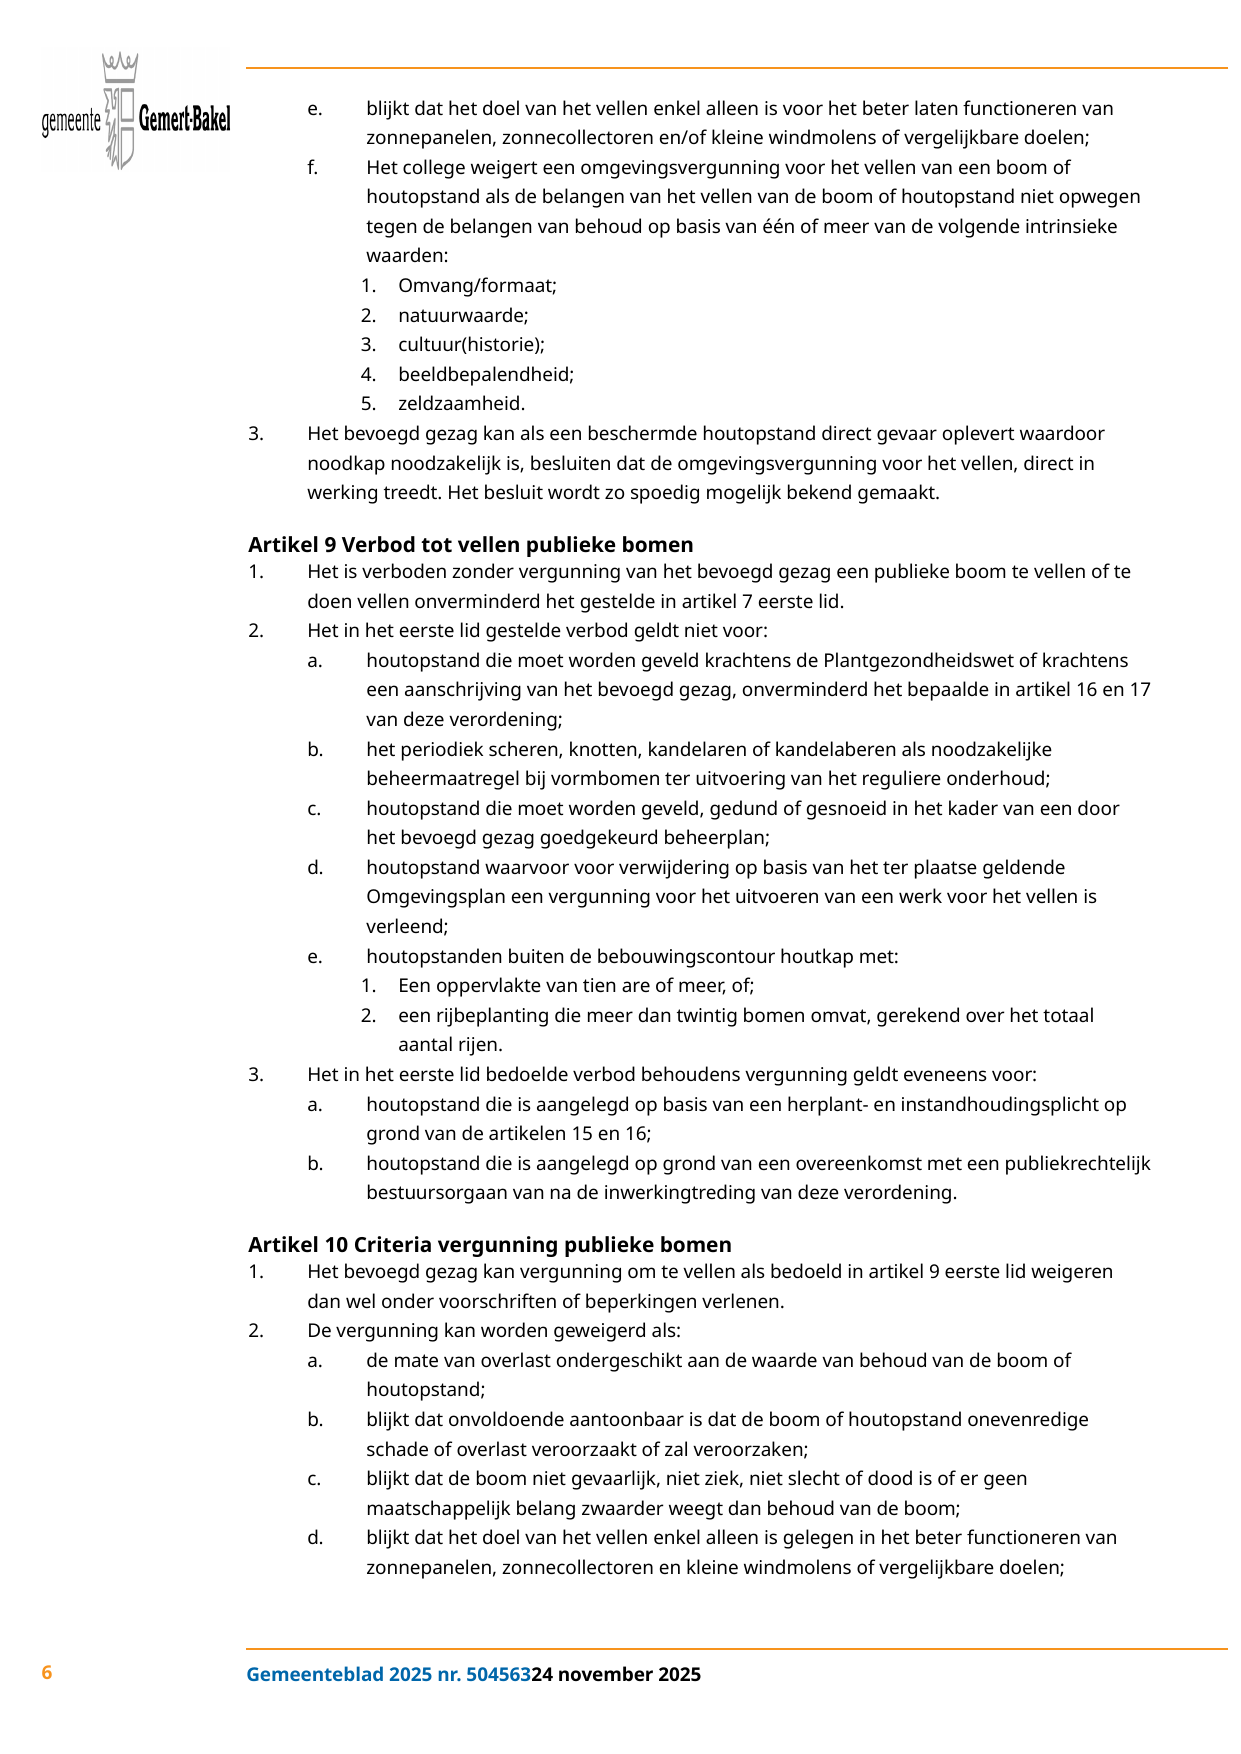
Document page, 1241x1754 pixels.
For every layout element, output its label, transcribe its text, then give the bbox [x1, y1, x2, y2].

list Omvang/formaat; [361, 272, 1152, 298]
list De vergunning kan worden geweigerd als: [248, 1317, 1152, 1343]
list houtopstand die moet worden geveld, gedund of gesnoeid in het kader van een door het bevoegd gezag goedgekeurd beheerplan; [307, 795, 1152, 850]
list houtopstand waarvoor voor verwijdering op basis van het ter plaatse geldende Omgevingsplan een vergunning voor het uitvoeren van een werk voor het vellen is verleend; [307, 854, 1152, 939]
list het periodiek scheren, knotten, kandelaren of kandelaberen als noodzakelijke beheermaatregel bij vormbomen ter uitvoering van het reguliere onderhoud; [307, 736, 1152, 791]
list zeldzaamheid. [361, 391, 1152, 416]
list Het bevoegd gezag kan vergunning om te vellen als bedoeld in artikel 9 eerste lid weigeren dan wel onder voorschriften of beperkingen verlenen. [248, 1258, 1152, 1314]
list blijkt dat het doel van het vellen enkel alleen is voor het beter laten functioneren van zonnepanelen, zonnecollectoren en/of kleine windmolens of vergelijkbare doelen; [307, 95, 1152, 150]
list Het is verboden zonder vergunning van het bevoegd gezag een publieke boom te vellen of te doen vellen onverminderd het gestelde in artikel 7 eerste lid. [248, 558, 1152, 613]
list houtopstanden buiten de bebouwingscontour houtkap met: [307, 943, 1152, 968]
list natuurwaarde; [361, 302, 1152, 328]
list Het bevoegd gezag kan als een beschermde houtopstand direct gevaar oplevert waardoor noodkap noodzakelijk is, besluiten dat de omgevingsvergunning voor het vellen, direct in werking treedt. Het besluit wordt zo spoedig mogelijk bekend gemaakt. [248, 420, 1152, 505]
list een rijbeplanting die meer dan twintig bomen omvat, gerekend over het totaal aantal rijen. [361, 1002, 1152, 1057]
list cultuur(historie); [361, 331, 1152, 357]
list Een oppervlakte van tien are of meer, of; [361, 972, 1152, 998]
list blijkt dat onvoldoende aantoonbaar is dat de boom of houtopstand onevenredige schade of overlast veroorzaakt of zal veroorzaken; [307, 1406, 1152, 1462]
list blijkt dat de boom niet gevaarlijk, niet ziek, niet slecht of dood is of er geen maatschappelijk belang zwaarder weegt dan behoud van de boom; [307, 1465, 1152, 1521]
list houtopstand die moet worden geveld krachtens de Plantgezondheidswet of krachtens een aanschrijving van het bevoegd gezag, onverminderd het bepaalde in artikel 16 en 17 van deze verordening; [307, 647, 1152, 732]
list Het in het eerste lid bedoelde verbod behoudens vergunning geldt eveneens voor: [248, 1061, 1152, 1087]
list houtopstand die is aangelegd op grond van een overeenkomst met een publiekrechtelijk bestuursorgaan van na de inwerkingtreding van deze verordening. [307, 1150, 1152, 1205]
picture [41, 47, 231, 172]
list blijkt dat het doel van het vellen enkel alleen is gelegen in het beter functioneren van zonnepanelen, zonnecollectoren en kleine windmolens of vergelijkbare doelen; [307, 1524, 1152, 1580]
text Artikel 9 Verbod tot vellen publieke bomen [248, 530, 1152, 558]
list Het college weigert een omgevingsvergunning voor het vellen van een boom of houtopstand als de belangen van het vellen van de boom of houtopstand niet opwegen tegen de belangen van behoud op basis van één of meer van de volgende intrinsieke waarden: [307, 154, 1152, 268]
list houtopstand die is aangelegd op basis van een herplant- en instandhoudingsplicht op grond van de artikelen 15 en 16; [307, 1091, 1152, 1146]
list de mate van overlast ondergeschikt aan de waarde van behoud van de boom of houtopstand; [307, 1347, 1152, 1402]
list beeldbepalendheid; [361, 361, 1152, 387]
list Het in het eerste lid gestelde verbod geldt niet voor: [248, 617, 1152, 643]
text Artikel 10 Criteria vergunning publieke bomen [248, 1230, 1152, 1258]
